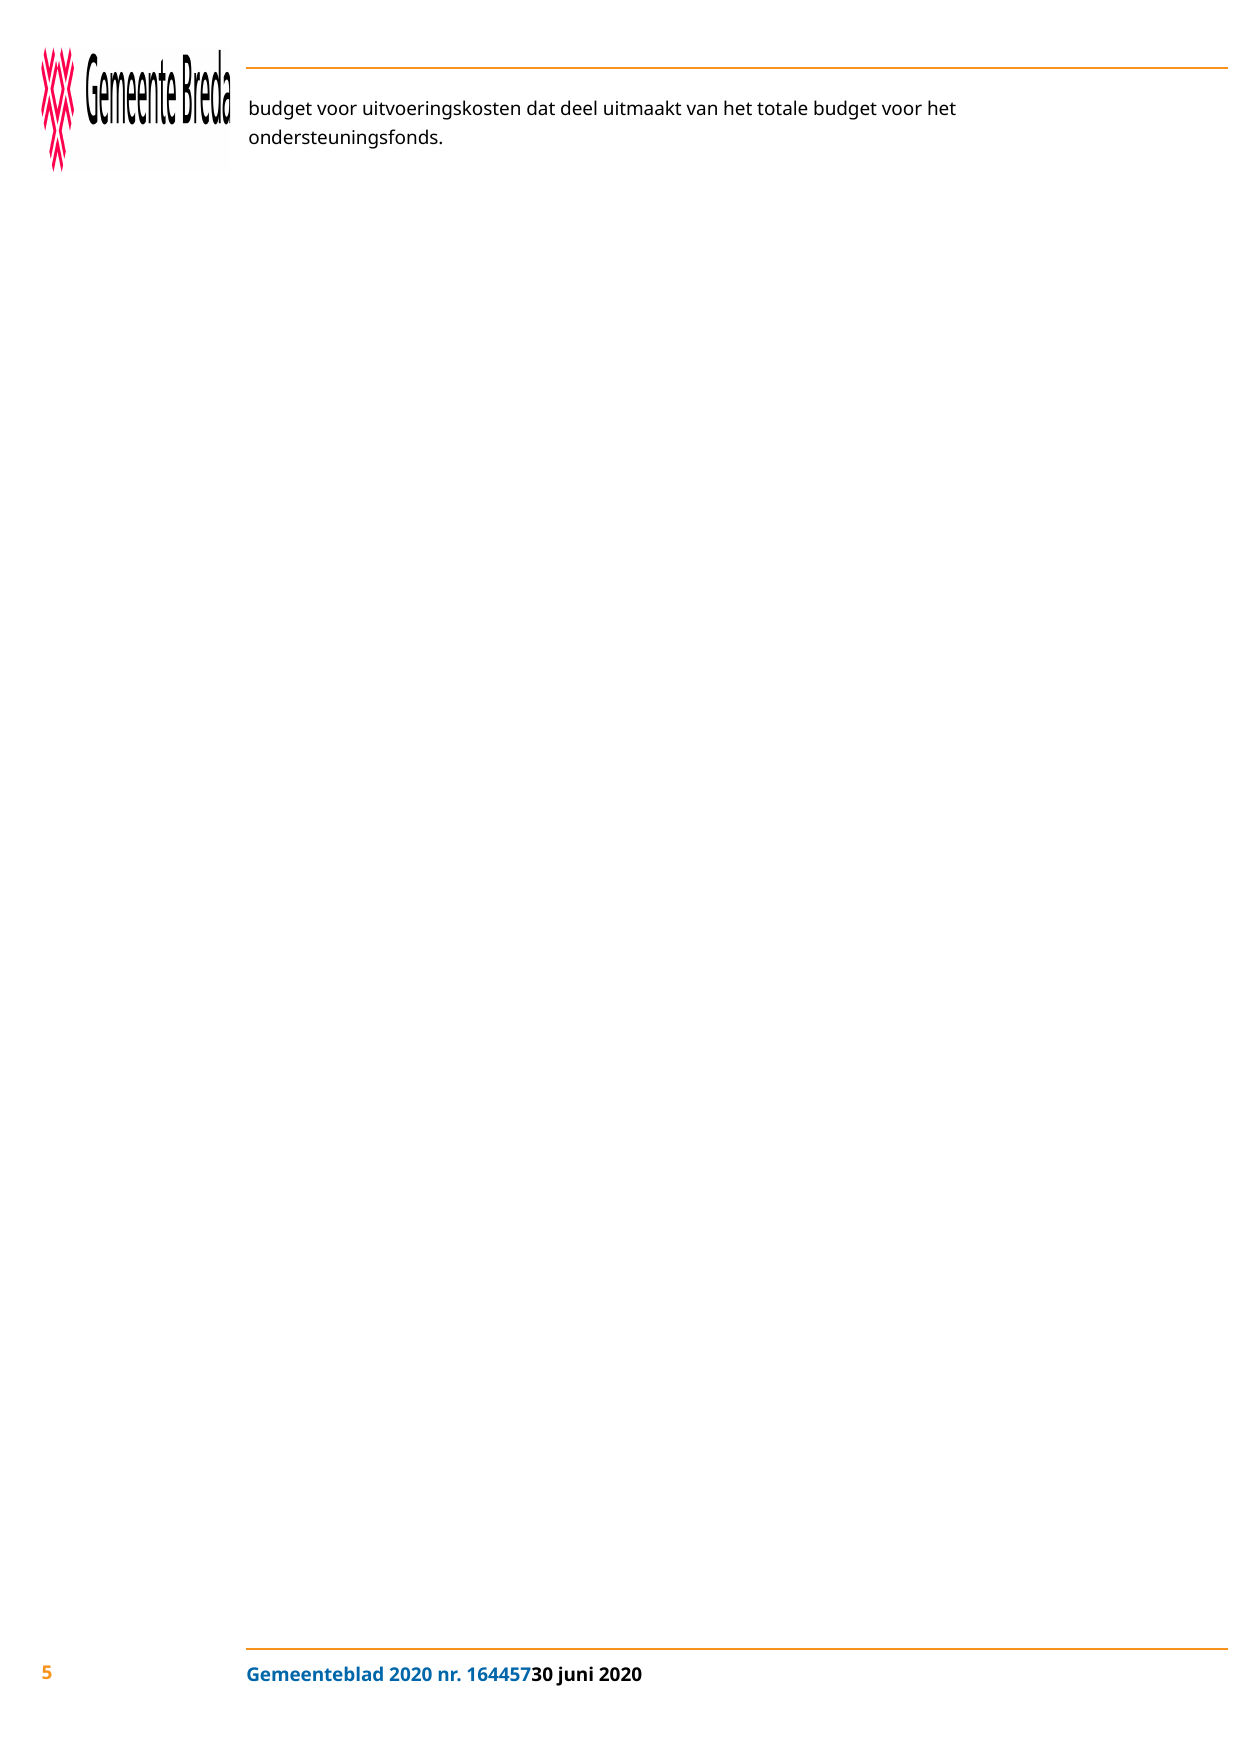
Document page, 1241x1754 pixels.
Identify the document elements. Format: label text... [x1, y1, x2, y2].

text budget voor uitvoeringskosten dat deel uitmaakt van het totale budget voor het ondersteuningsfonds. [248, 95, 1152, 150]
picture [41, 47, 231, 172]
